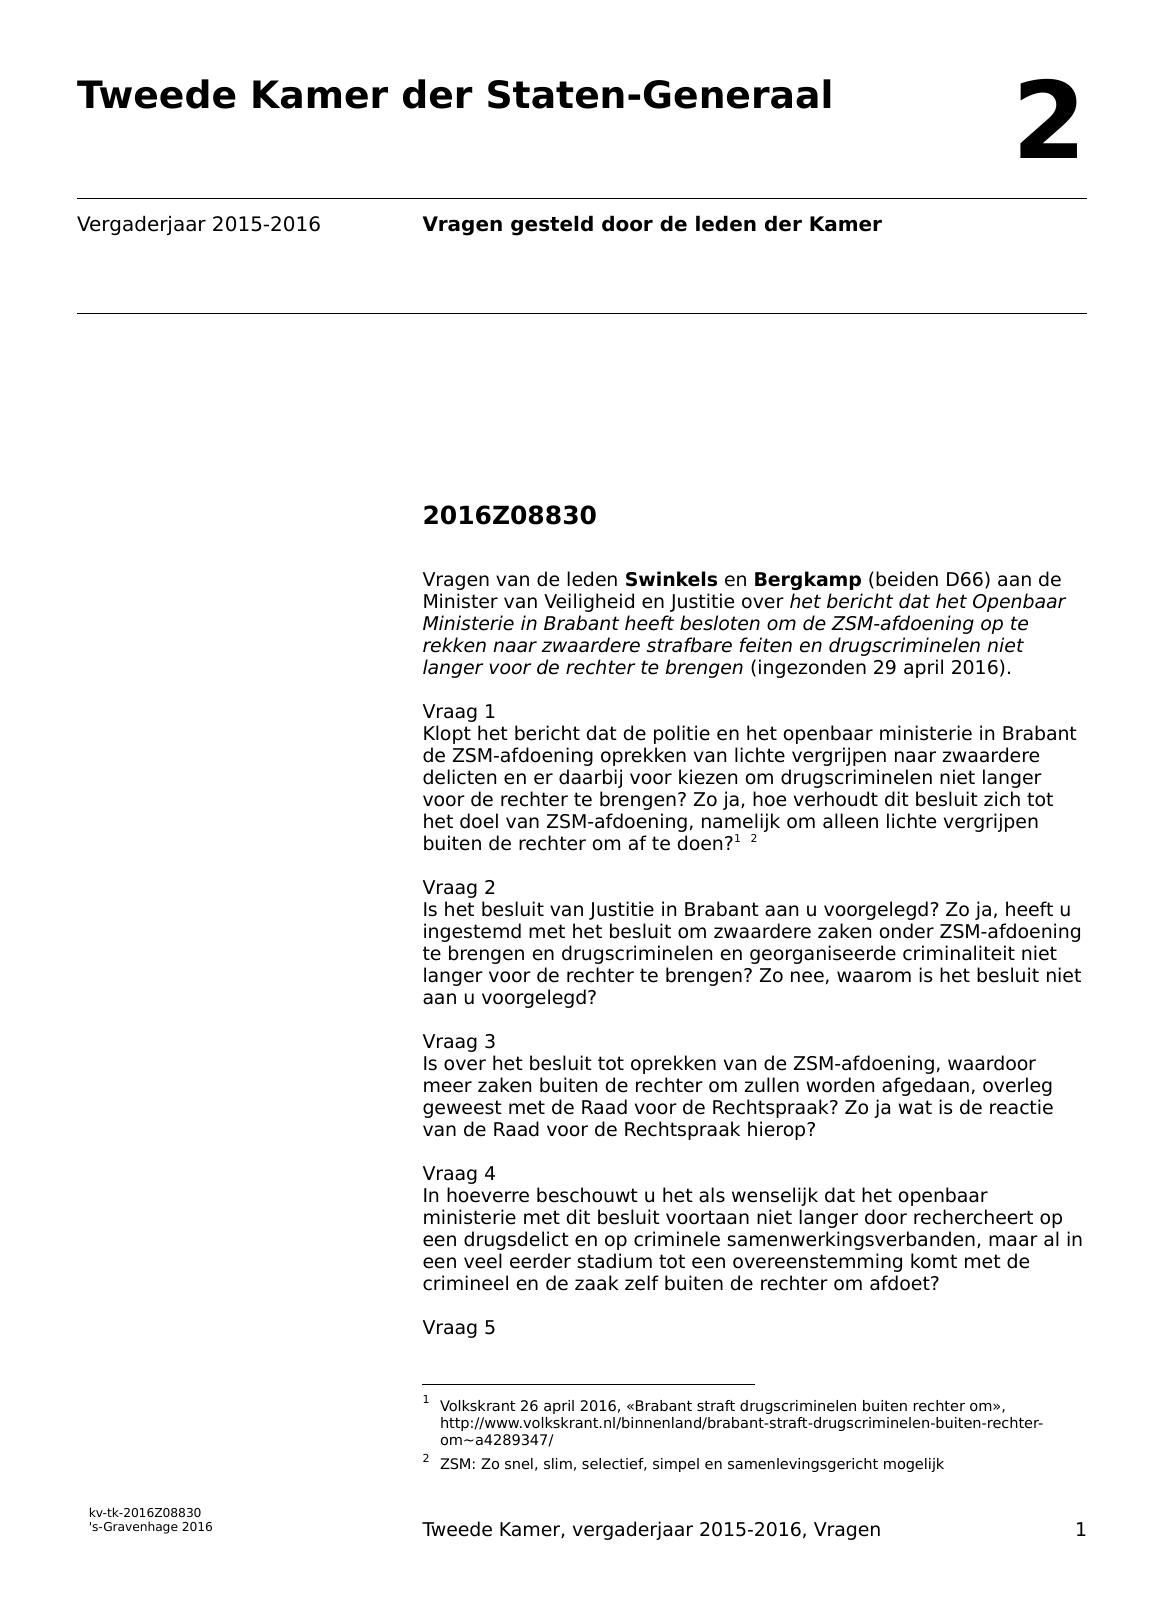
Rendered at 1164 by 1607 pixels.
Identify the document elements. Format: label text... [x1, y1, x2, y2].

text Vraag 3 [422, 1031, 1087, 1053]
text Vragen van de leden Swinkels en Bergkamp (beiden D66) aan de Minister van Veiligheid en Justitie over het bericht dat het Openbaar Ministerie in Brabant heeft besloten om de ZSM-afdoening op te rekken naar zwaardere strafbare feiten en drugscriminelen niet langer voor de rechter te brengen (ingezonden 29 april 2016). [422, 569, 1087, 679]
table_header 2 [886, 59, 1087, 198]
text Klopt het bericht dat de politie en het openbaar ministerie in Brabant de ZSM-afdoening oprekken van lichte vergrijpen naar zwaardere delicten en er daarbij voor kiezen om drugscriminelen niet langer voor de rechter te brengen? Zo ja, hoe verhoudt dit besluit zich tot het doel van ZSM-afdoening, namelijk om alleen lichte vergrijpen buiten de rechter om af te doen? [422, 723, 1087, 855]
text Vraag 5 [422, 1317, 1087, 1339]
text Vraag 2 [422, 877, 1087, 899]
table_header Tweede Kamer der Staten-Generaal [77, 59, 886, 198]
text Volkskrant 26 april 2016, «Brabant straft drugscriminelen buiten rechter om», http://www.volkskrant.nl/binnenland/brabant-straft-drugscriminelen-buiten-rechter-om~a4289347/ [422, 1393, 1087, 1449]
text Is het besluit van Justitie in Brabant aan u voorgelegd? Zo ja, heeft u ingestemd met het besluit om zwaardere zaken onder ZSM-afdoening te brengen en drugscriminelen en georganiseerde criminaliteit niet langer voor de rechter te brengen? Zo nee, waarom is het besluit niet aan u voorgelegd? [422, 899, 1087, 1009]
text 2016Z08830 [422, 501, 1087, 531]
text Vraag 4 [422, 1163, 1087, 1185]
text kv-tk-2016Z08830 [88, 1506, 323, 1520]
table_cell Vergaderjaar 2015-2016 [77, 199, 422, 313]
text Vraag 1 [422, 701, 1087, 723]
text In hoeverre beschouwt u het als wenselijk dat het openbaar ministerie met dit besluit voortaan niet langer door rechercheert op een drugsdelict en op criminele samenwerkingsverbanden, maar al in een veel eerder stadium tot een overeenstemming komt met de crimineel en de zaak zelf buiten de rechter om afdoet? [422, 1185, 1087, 1295]
text Is over het besluit tot oprekken van de ZSM-afdoening, waardoor meer zaken buiten de rechter om zullen worden afgedaan, overleg geweest met de Raad voor de Rechtspraak? Zo ja wat is de reactie van de Raad voor de Rechtspraak hierop? [422, 1053, 1087, 1141]
text ZSM: Zo snel, slim, selectief, simpel en samenlevingsgericht mogelijk [422, 1452, 1087, 1474]
text 's-Gravenhage 2016 [88, 1520, 323, 1534]
table_cell Vragen gesteld door de leden der Kamer [422, 199, 1087, 313]
